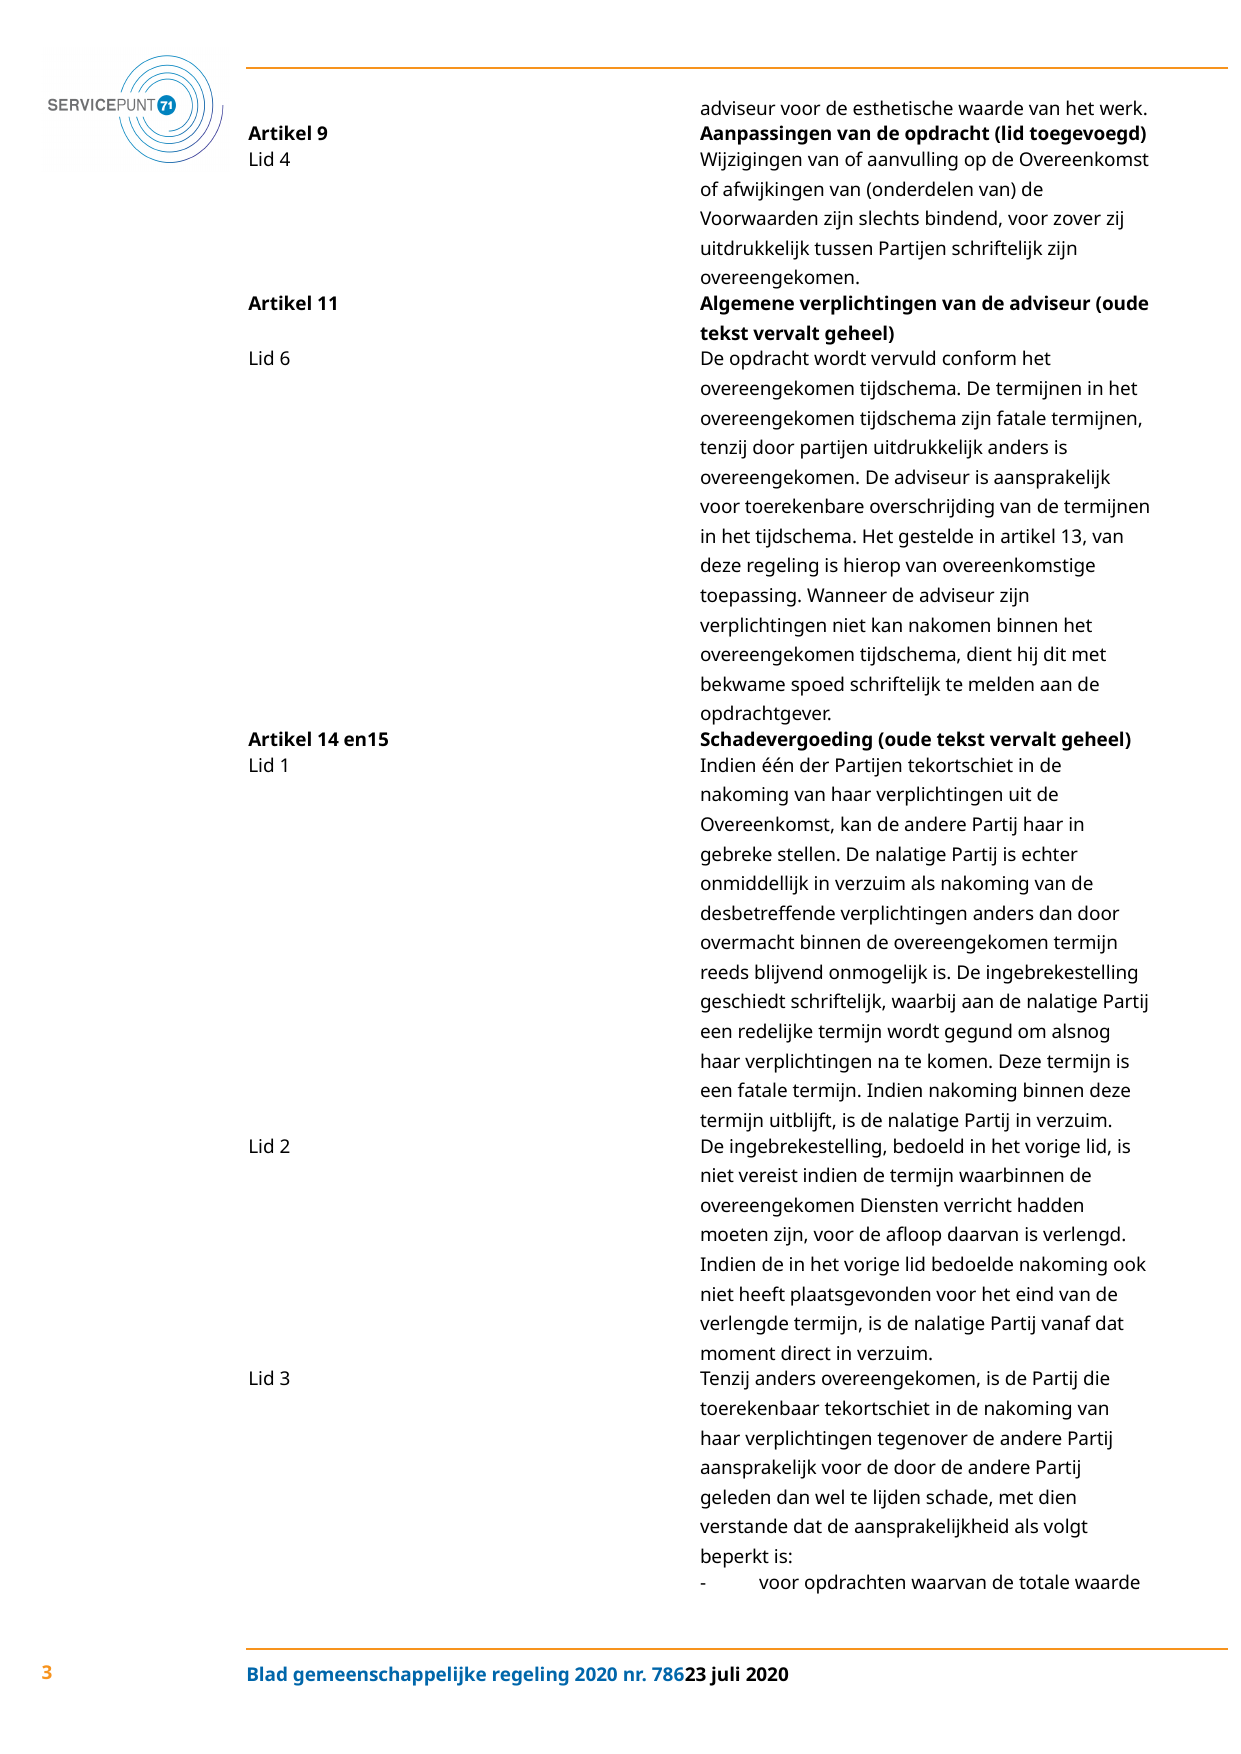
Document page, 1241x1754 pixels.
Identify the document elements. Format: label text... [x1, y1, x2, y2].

table_cell Algemene verplichtingen van de adviseur (oude tekst vervalt geheel) [700, 290, 1152, 346]
table_cell Indien één der Partijen tekortschiet in de nakoming van haar verplichtingen uit de Overeenkomst, kan de andere Partij haar in gebreke stellen. De nalatige Partij is echter onmiddellijk in verzuim als nakoming van de desbetreffende verplichtingen anders dan door overmacht binnen de overeengekomen termijn reeds blijvend onmogelijk is. De ingebrekestelling geschiedt schriftelijk, waarbij aan de nalatige Partij een redelijke termijn wordt gegund om alsnog haar verplichtingen na te komen. Deze termijn is een fatale termijn. Indien nakoming binnen deze termijn uitblijft, is de nalatige Partij in verzuim. [700, 752, 1152, 1133]
table_cell Aanpassingen van de opdracht (lid toegevoegd) [700, 121, 1152, 146]
table_cell Artikel 11 [248, 290, 700, 346]
table_cell Lid 4 [248, 146, 700, 290]
picture [41, 47, 231, 172]
table_cell Artikel 14 en15 [248, 726, 700, 752]
table_cell De opdracht wordt vervuld conform het overeengekomen tijdschema. De termijnen in het overeengekomen tijdschema zijn fatale termijnen, tenzij door partijen uitdrukkelijk anders is overeengekomen. De adviseur is aansprakelijk voor toerekenbare overschrijding van de termijnen in het tijdschema. Het gestelde in artikel 13, van deze regeling is hierop van overeenkomstige toepassing. Wanneer de adviseur zijn verplichtingen niet kan nakomen binnen het overeengekomen tijdschema, dient hij dit met bekwame spoed schriftelijk te melden aan de opdrachtgever. [700, 346, 1152, 726]
table_cell [248, 95, 700, 121]
table_cell De ingebrekestelling, bedoeld in het vorige lid, is niet vereist indien de termijn waarbinnen de overeengekomen Diensten verricht hadden moeten zijn, voor de afloop daarvan is verlengd. Indien de in het vorige lid bedoelde nakoming ook niet heeft plaatsgevonden voor het eind van de verlengde termijn, is de nalatige Partij vanaf dat moment direct in verzuim. [700, 1133, 1152, 1366]
table_cell adviseur voor de esthetische waarde van het werk. [700, 95, 1152, 121]
table_cell [248, 1569, 700, 1594]
table_cell Lid 2 [248, 1133, 700, 1366]
table_cell voor opdrachten waarvan de totale waarde [700, 1569, 1152, 1594]
table_cell Tenzij anders overeengekomen, is de Partij die toerekenbaar tekortschiet in de nakoming van haar verplichtingen tegenover de andere Partij aansprakelijk voor de door de andere Partij geleden dan wel te lijden schade, met dien verstande dat de aansprakelijkheid als volgt beperkt is: [700, 1366, 1152, 1569]
table_cell Lid 6 [248, 346, 700, 726]
table_cell Artikel 9 [248, 121, 700, 146]
table_cell Wijzigingen van of aanvulling op de Overeenkomst of afwijkingen van (onderdelen van) de Voorwaarden zijn slechts bindend, voor zover zij uitdrukkelijk tussen Partijen schriftelijk zijn overeengekomen. [700, 146, 1152, 290]
table_cell Schadevergoeding (oude tekst vervalt geheel) [700, 726, 1152, 752]
table_cell Lid 1 [248, 752, 700, 1133]
table_cell Lid 3 [248, 1366, 700, 1569]
